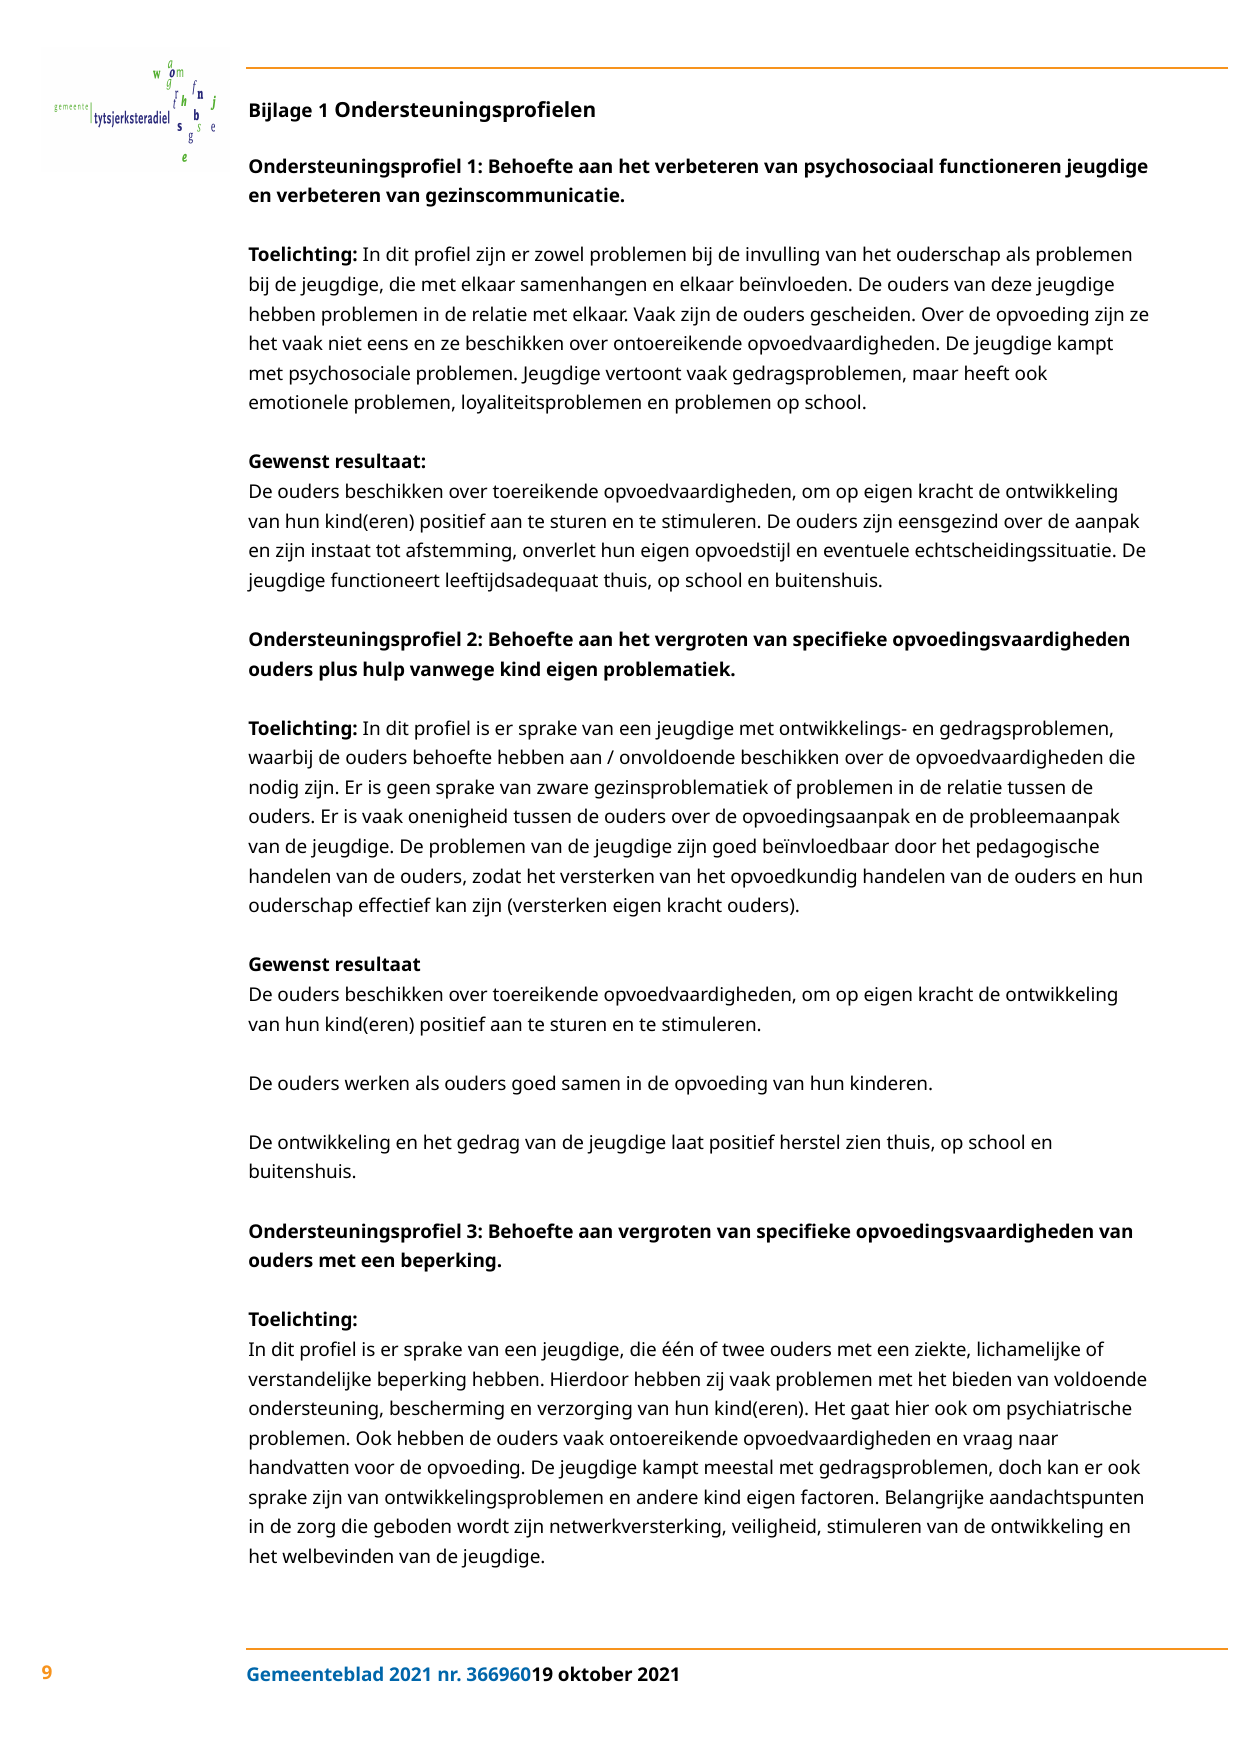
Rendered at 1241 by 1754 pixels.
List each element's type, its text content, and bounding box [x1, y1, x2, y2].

text Gewenst resultaat: [248, 449, 1152, 474]
text Gewenst resultaat [248, 952, 1152, 977]
text Toelichting: In dit profiel is er sprake van een jeugdige met ontwikkelings- en gedragsproblemen, waarbij de ouders behoefte hebben aan / onvoldoende beschikken over de opvoedvaardigheden die nodig zijn. Er is geen sprake van zware gezinsproblematiek of problemen in de relatie tussen de ouders. Er is vaak onenigheid tussen de ouders over de opvoedingsaanpak en de probleemaanpak van de jeugdige. De problemen van de jeugdige zijn goed beïnvloedbaar door het pedagogische handelen van de ouders, zodat het versterken van het opvoedkundig handelen van de ouders en hun ouderschap effectief kan zijn (versterken eigen kracht ouders). [248, 715, 1152, 918]
text In dit profiel is er sprake van een jeugdige, die één of twee ouders met een ziekte, lichamelijke of verstandelijke beperking hebben. Hierdoor hebben zij vaak problemen met het bieden van voldoende ondersteuning, bescherming en verzorging van hun kind(eren). Het gaat hier ook om psychiatrische problemen. Ook hebben de ouders vaak ontoereikende opvoedvaardigheden en vraag naar handvatten voor de opvoeding. De jeugdige kampt meestal met gedragsproblemen, doch kan er ook sprake zijn van ontwikkelingsproblemen en andere kind eigen factoren. Belangrijke aandachtspunten in de zorg die geboden wordt zijn netwerkversterking, veiligheid, stimuleren van de ontwikkeling en het welbevinden van de jeugdige. [248, 1336, 1152, 1569]
text Ondersteuningsprofiel 1: Behoefte aan het verbeteren van psychosociaal functioneren jeugdige en verbeteren van gezinscommunicatie. [248, 153, 1152, 208]
text Toelichting: [248, 1307, 1152, 1332]
text De ouders beschikken over toereikende opvoedvaardigheden, om op eigen kracht de ontwikkeling van hun kind(eren) positief aan te sturen en te stimuleren. [248, 981, 1152, 1037]
text De ouders beschikken over toereikende opvoedvaardigheden, om op eigen kracht de ontwikkeling van hun kind(eren) positief aan te sturen en te stimuleren. De ouders zijn eensgezind over de aanpak en zijn instaat tot afstemming, onverlet hun eigen opvoedstijl en eventuele echtscheidingssituatie. De jeugdige functioneert leeftijdsadequaat thuis, op school en buitenshuis. [248, 478, 1152, 593]
text Ondersteuningsprofiel 2: Behoefte aan het vergroten van specifieke opvoedingsvaardigheden ouders plus hulp vanwege kind eigen problematiek. [248, 626, 1152, 682]
text Ondersteuningsprofiel 3: Behoefte aan vergroten van specifieke opvoedingsvaardigheden van ouders met een beperking. [248, 1218, 1152, 1273]
text De ontwikkeling en het gedrag van de jeugdige laat positief herstel zien thuis, op school en buitenshuis. [248, 1129, 1152, 1184]
text De ouders werken als ouders goed samen in de opvoeding van hun kinderen. [248, 1070, 1152, 1096]
picture [41, 47, 231, 172]
text Bijlage 1 Ondersteuningsprofielen [248, 95, 1152, 123]
text Toelichting: In dit profiel zijn er zowel problemen bij de invulling van het ouderschap als problemen bij de jeugdige, die met elkaar samenhangen en elkaar beïnvloeden. De ouders van deze jeugdige hebben problemen in de relatie met elkaar. Vaak zijn de ouders gescheiden. Over de opvoeding zijn ze het vaak niet eens en ze beschikken over ontoereikende opvoedvaardigheden. De jeugdige kampt met psychosociale problemen. Jeugdige vertoont vaak gedragsproblemen, maar heeft ook emotionele problemen, loyaliteitsproblemen en problemen op school. [248, 242, 1152, 415]
